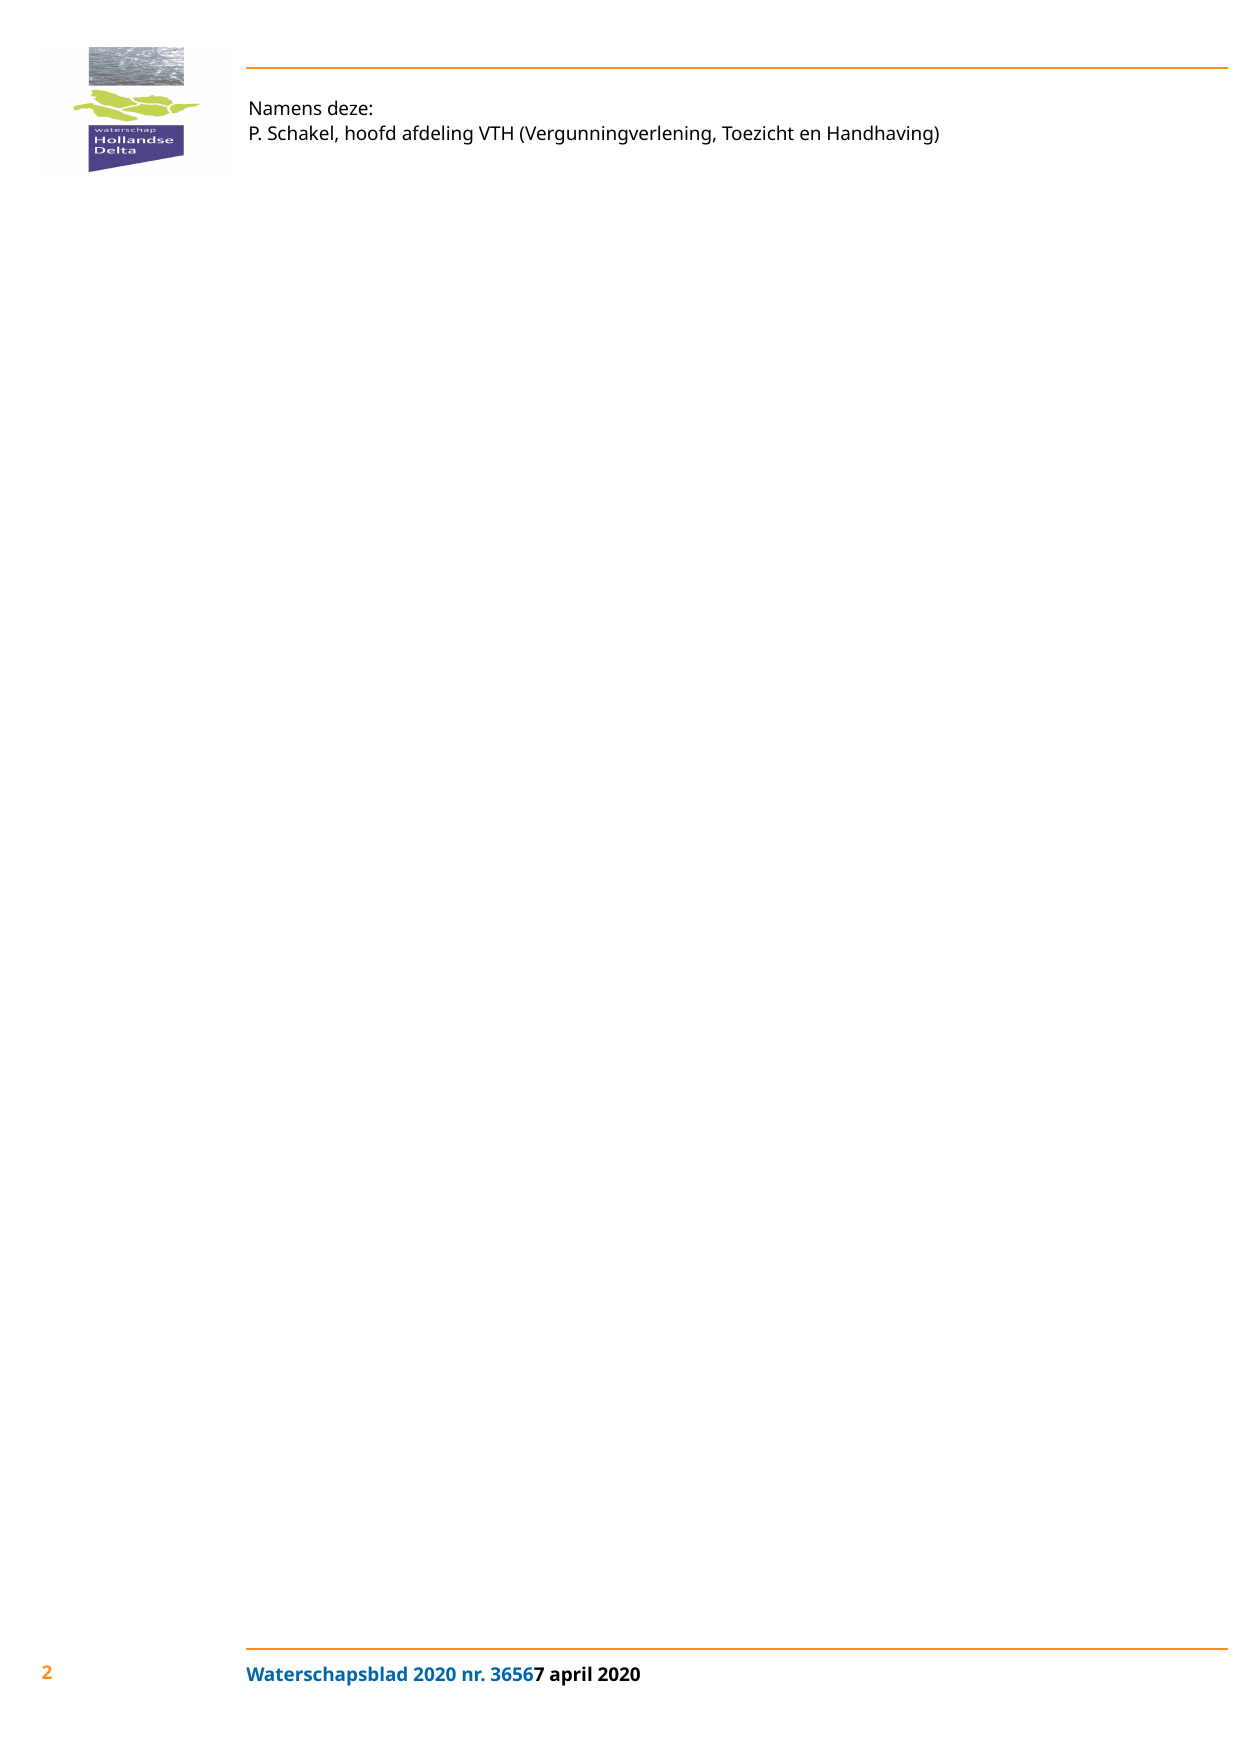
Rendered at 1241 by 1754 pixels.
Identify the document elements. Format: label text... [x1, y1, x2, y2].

text Namens deze: [248, 95, 1152, 121]
text P. Schakel, hoofd afdeling VTH (Vergunningverlening, Toezicht en Handhaving) [248, 121, 1152, 146]
picture [41, 47, 231, 172]
